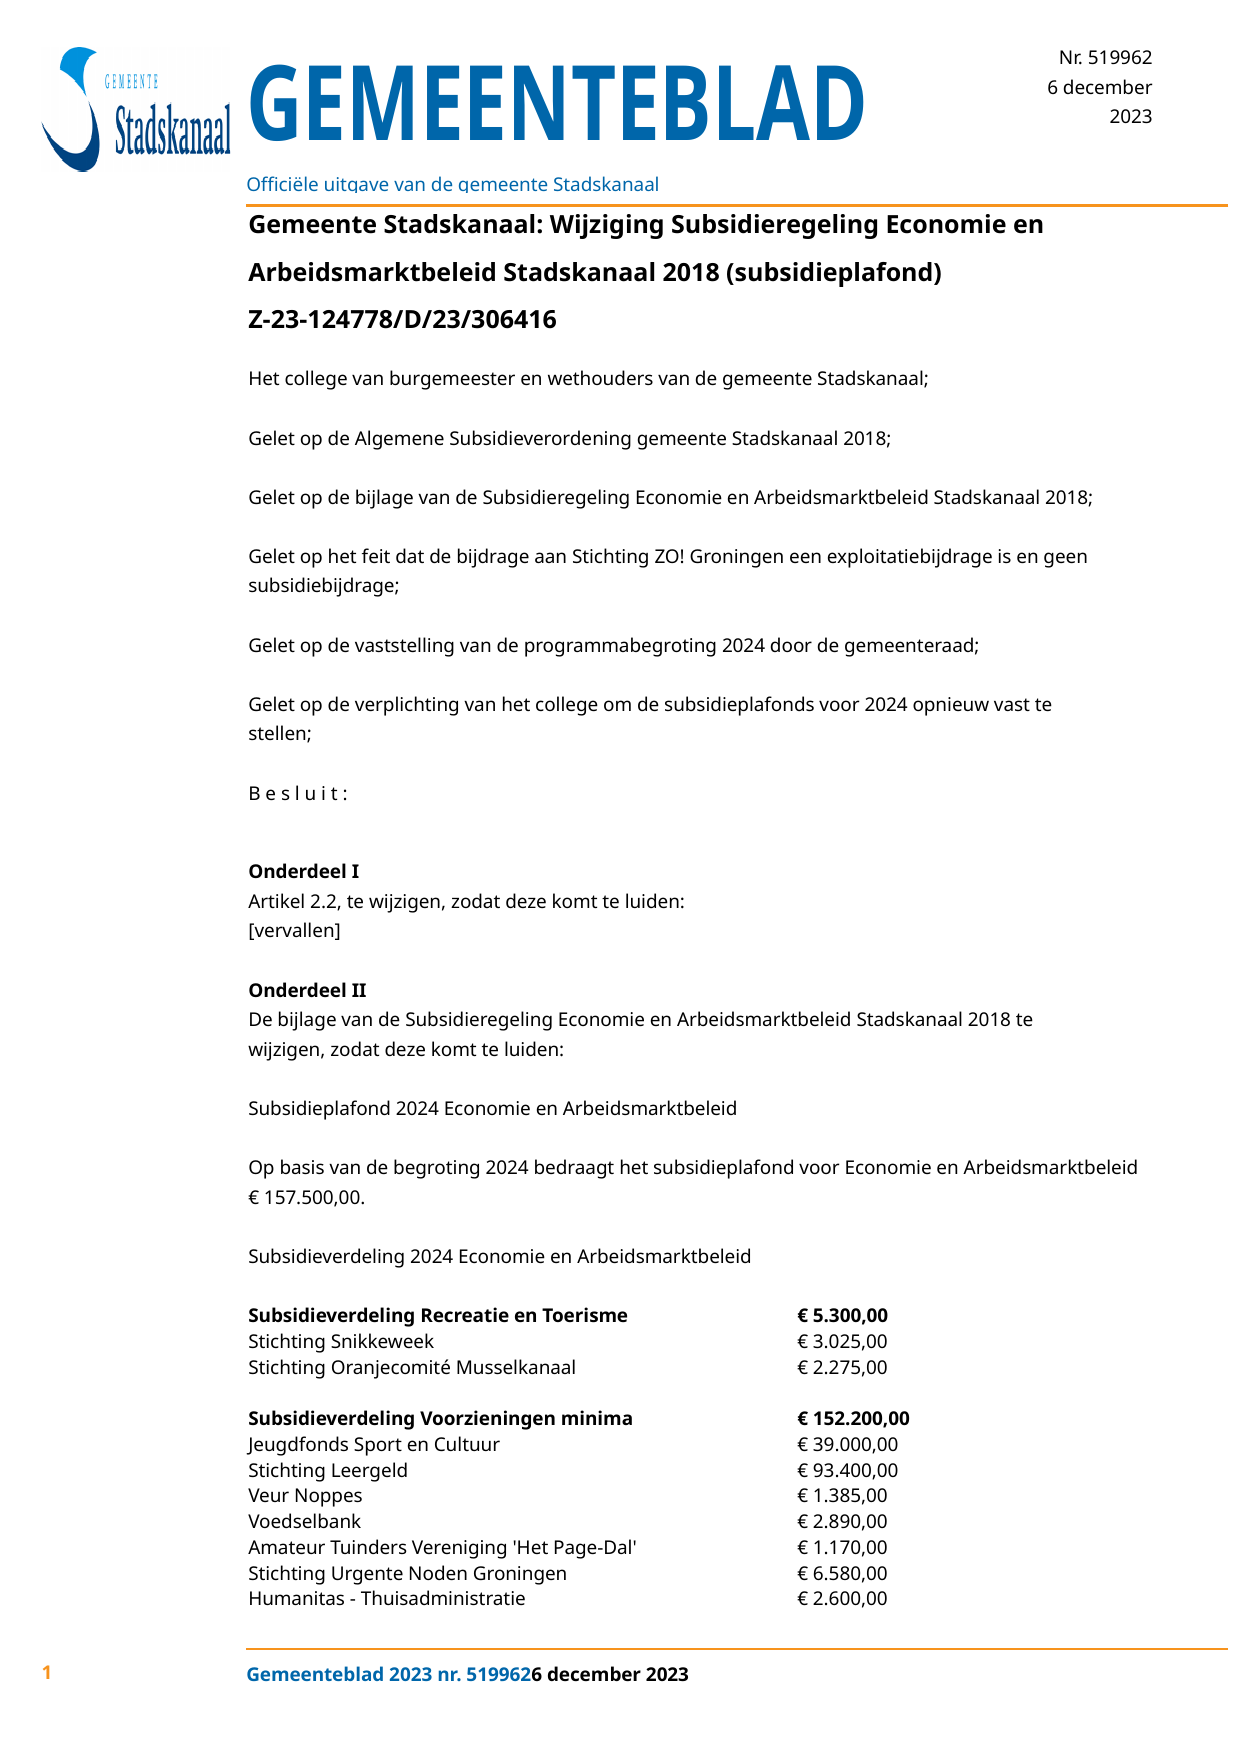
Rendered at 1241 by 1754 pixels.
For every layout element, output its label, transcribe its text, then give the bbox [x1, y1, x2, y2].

table_cell Stichting Leergeld [248, 1457, 797, 1482]
text Gelet op de bijlage van de Subsidieregeling Economie en Arbeidsmarktbeleid Stadskanaal 2018; [248, 484, 1152, 509]
picture [41, 47, 231, 172]
text Gelet op de Algemene Subsidieverordening gemeente Stadskanaal 2018; [248, 425, 1152, 450]
text stellen; [248, 721, 1152, 746]
table_cell Stichting Oranjecomité Musselkanaal [248, 1354, 797, 1379]
table_cell Voedselbank [248, 1508, 797, 1534]
text [vervallen] [248, 918, 1152, 943]
table_cell € 2.275,00 [797, 1354, 1152, 1379]
table_cell Veur Noppes [248, 1483, 797, 1508]
text Gelet op de vaststelling van de programmabegroting 2024 door de gemeenteraad; [248, 632, 1152, 657]
text Gelet op het feit dat de bijdrage aan Stichting ZO! Groningen een exploitatiebijdrage is en geen subsidiebijdrage; [248, 543, 1152, 598]
text Onderdeel II [248, 977, 1152, 1003]
table_cell € 3.025,00 [797, 1328, 1152, 1354]
table_cell € 2.890,00 [797, 1508, 1152, 1534]
table_cell Jeugdfonds Sport en Cultuur [248, 1431, 797, 1457]
text B e s l u i t : [248, 780, 1152, 805]
table_header € 5.300,00 [797, 1303, 1152, 1328]
table_cell € 1.170,00 [797, 1534, 1152, 1560]
table_cell € 1.385,00 [797, 1483, 1152, 1508]
text Onderdeel I [248, 858, 1152, 884]
table_cell € 39.000,00 [797, 1431, 1152, 1457]
text Subsidieverdeling 2024 Economie en Arbeidsmarktbeleid [248, 1243, 1152, 1269]
text Gemeente Stadskanaal: Wijziging Subsidieregeling Economie en Arbeidsmarktbeleid Stadskanaal 2018 (subsidieplafond) Z-23-124778/D/23/306416 [248, 207, 1152, 336]
table_cell Subsidieverdeling Voorzieningen minima [248, 1405, 797, 1431]
table_cell € 93.400,00 [797, 1457, 1152, 1482]
text De bijlage van de Subsidieregeling Economie en Arbeidsmarktbeleid Stadskanaal 2018 te [248, 1006, 1152, 1032]
text Gelet op de verplichting van het college om de subsidieplafonds voor 2024 opnieuw vast te [248, 691, 1152, 717]
table_cell Stichting Snikkeweek [248, 1328, 797, 1354]
table_cell [797, 1380, 1152, 1405]
text wijzigen, zodat deze komt te luiden: [248, 1036, 1152, 1062]
table_cell [248, 1380, 797, 1405]
table_cell € 2.600,00 [797, 1585, 1152, 1611]
table_cell Amateur Tuinders Vereniging 'Het Page-Dal' [248, 1534, 797, 1560]
table_cell € 152.200,00 [797, 1405, 1152, 1431]
text Subsidieplafond 2024 Economie en Arbeidsmarktbeleid [248, 1095, 1152, 1121]
table_cell € 6.580,00 [797, 1560, 1152, 1585]
text Het college van burgemeester en wethouders van de gemeente Stadskanaal; [248, 366, 1152, 391]
table_cell Stichting Urgente Noden Groningen [248, 1560, 797, 1585]
table_cell Humanitas - Thuisadministratie [248, 1585, 797, 1611]
text Op basis van de begroting 2024 bedraagt het subsidieplafond voor Economie en Arbeidsmarktbeleid € 157.500,00. [248, 1154, 1152, 1210]
text Artikel 2.2, te wijzigen, zodat deze komt te luiden: [248, 888, 1152, 914]
table_header Subsidieverdeling Recreatie en Toerisme [248, 1303, 797, 1328]
